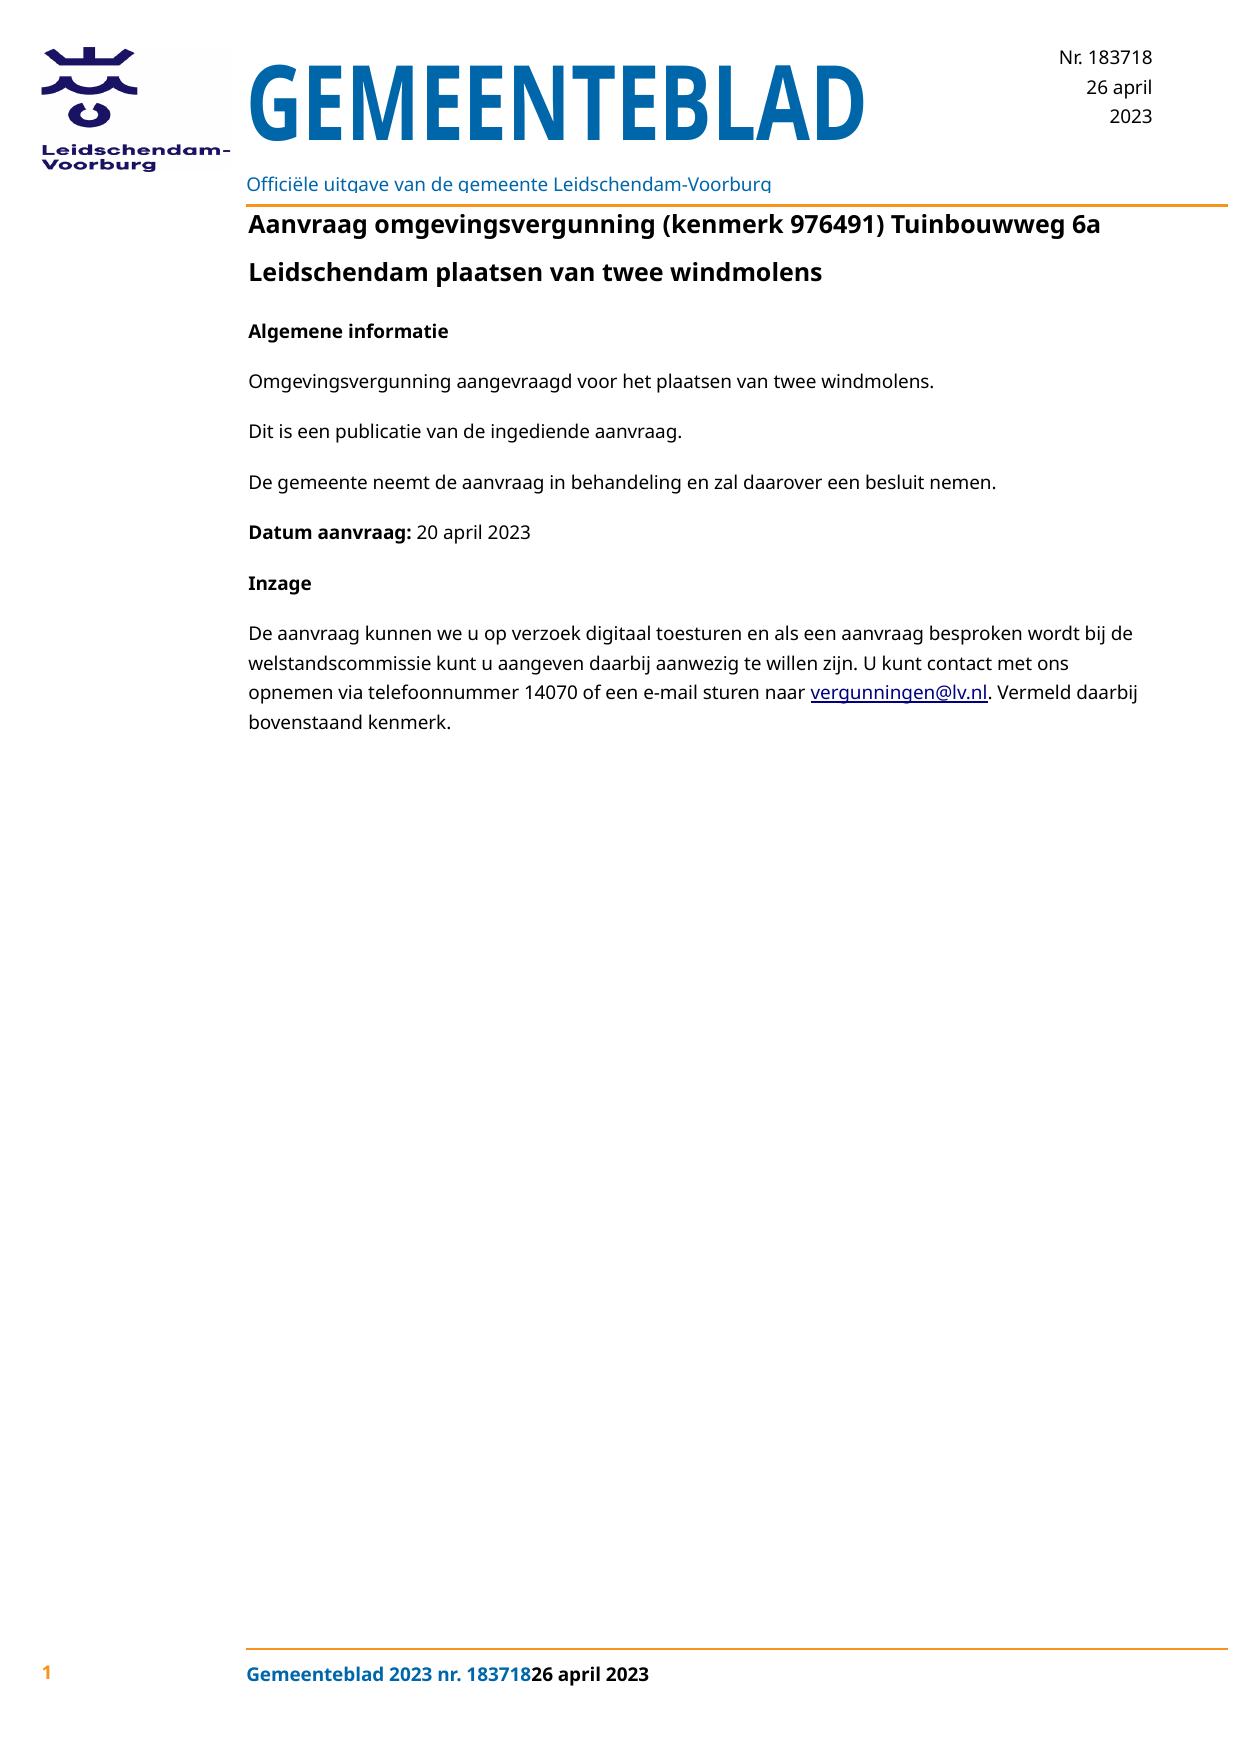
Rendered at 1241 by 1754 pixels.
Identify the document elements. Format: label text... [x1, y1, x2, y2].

text Omgevingsvergunning aangevraagd voor het plaatsen van twee windmolens. [248, 368, 1152, 394]
text Inzage [248, 570, 1152, 596]
text De aanvraag kunnen we u op verzoek digitaal toesturen en als een aanvraag besproken wordt bij de welstandscommissie kunt u aangeven daarbij aanwezig te willen zijn. U kunt contact met ons opnemen via telefoonnummer 14070 of een e-mail sturen naar vergunningen@lv.nl. Vermeld daarbij bovenstaand kenmerk. [248, 620, 1152, 735]
text Aanvraag omgevingsvergunning (kenmerk 976491) Tuinbouwweg 6a Leidschendam plaatsen van twee windmolens [248, 207, 1152, 288]
text Algemene informatie [248, 318, 1152, 344]
text Dit is een publicatie van de ingediende aanvraag. [248, 419, 1152, 444]
text Datum aanvraag: 20 april 2023 [248, 519, 1152, 545]
picture [41, 47, 231, 172]
text De gemeente neemt de aanvraag in behandeling en zal daarover een besluit nemen. [248, 469, 1152, 495]
